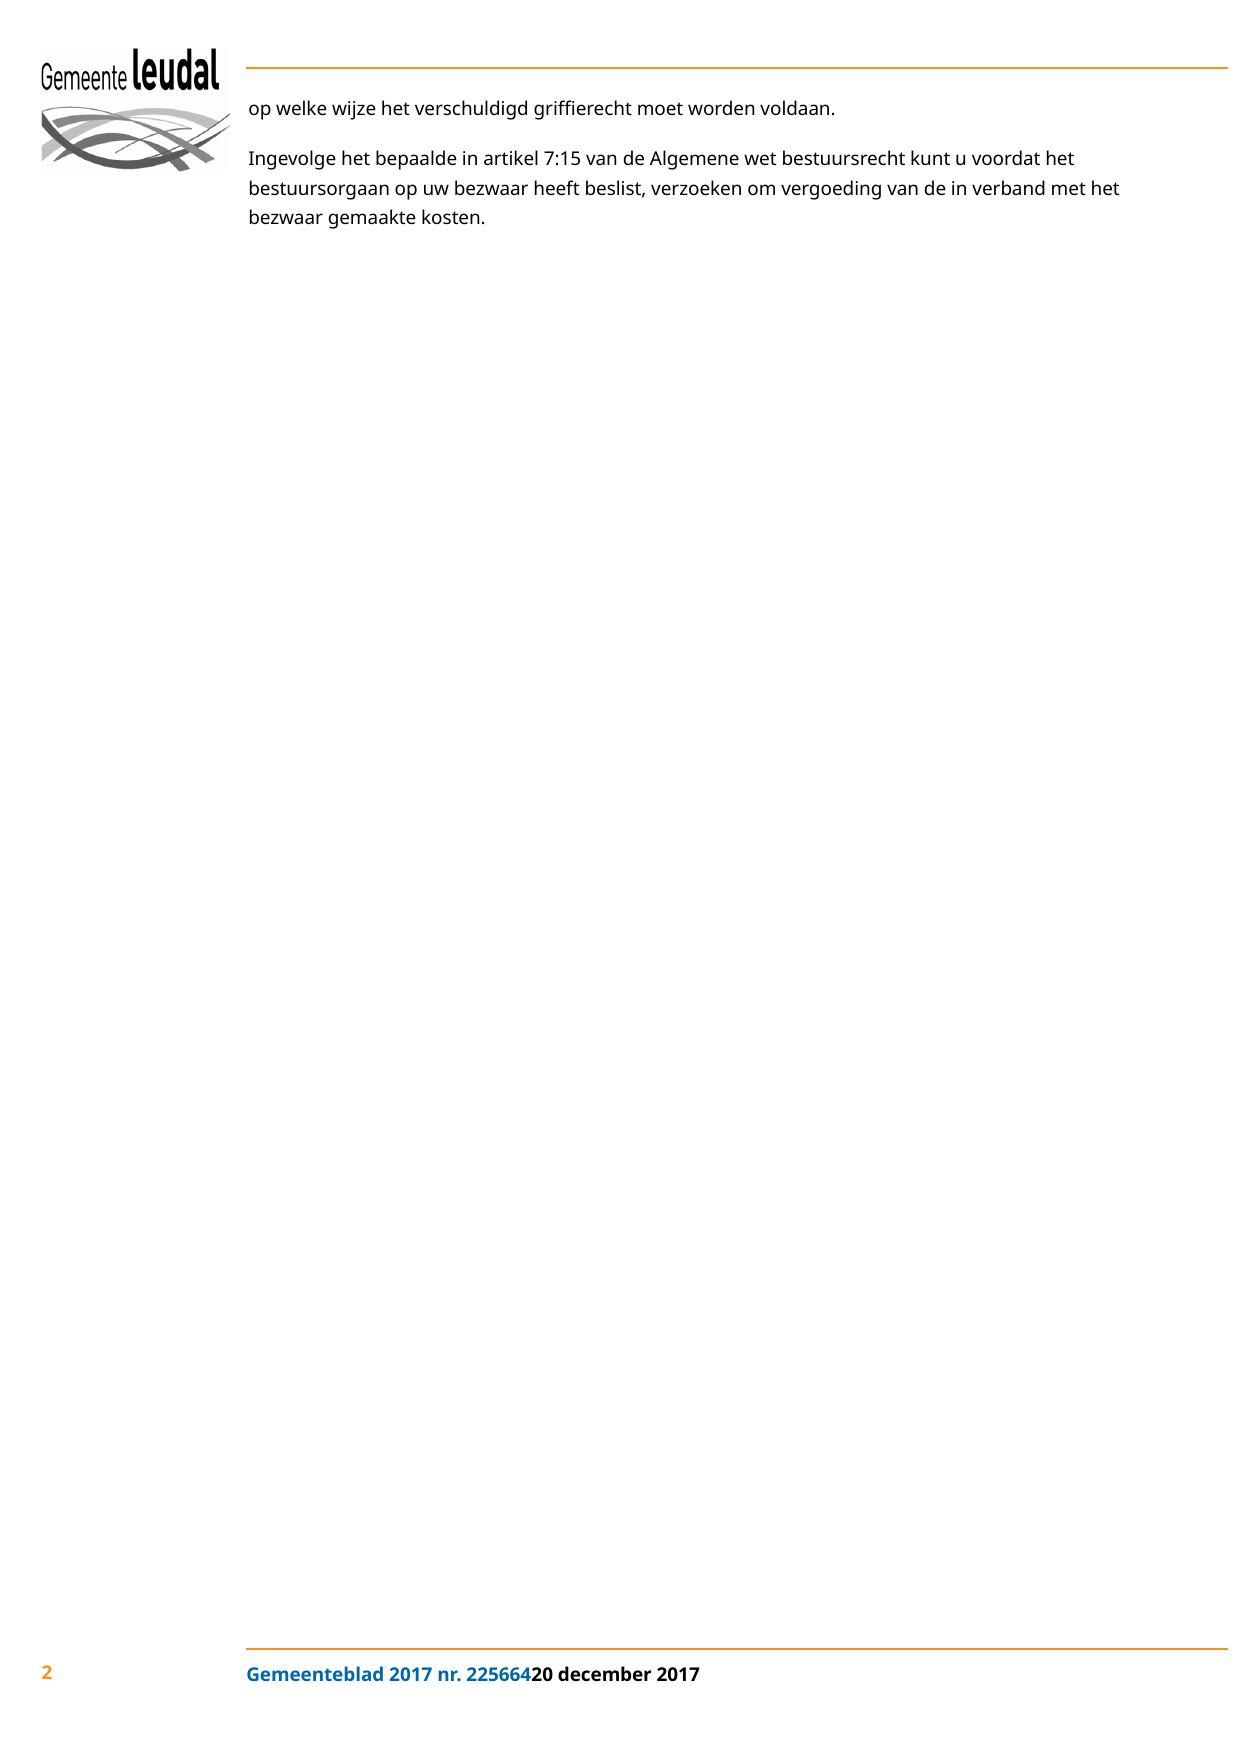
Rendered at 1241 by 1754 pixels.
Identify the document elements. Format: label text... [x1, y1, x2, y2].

picture [41, 47, 231, 172]
text op welke wijze het verschuldigd griffierecht moet worden voldaan. [248, 95, 1152, 121]
text Ingevolge het bepaalde in artikel 7:15 van de Algemene wet bestuursrecht kunt u voordat het bestuursorgaan op uw bezwaar heeft beslist, verzoeken om vergoeding van de in verband met het bezwaar gemaakte kosten. [248, 145, 1152, 230]
